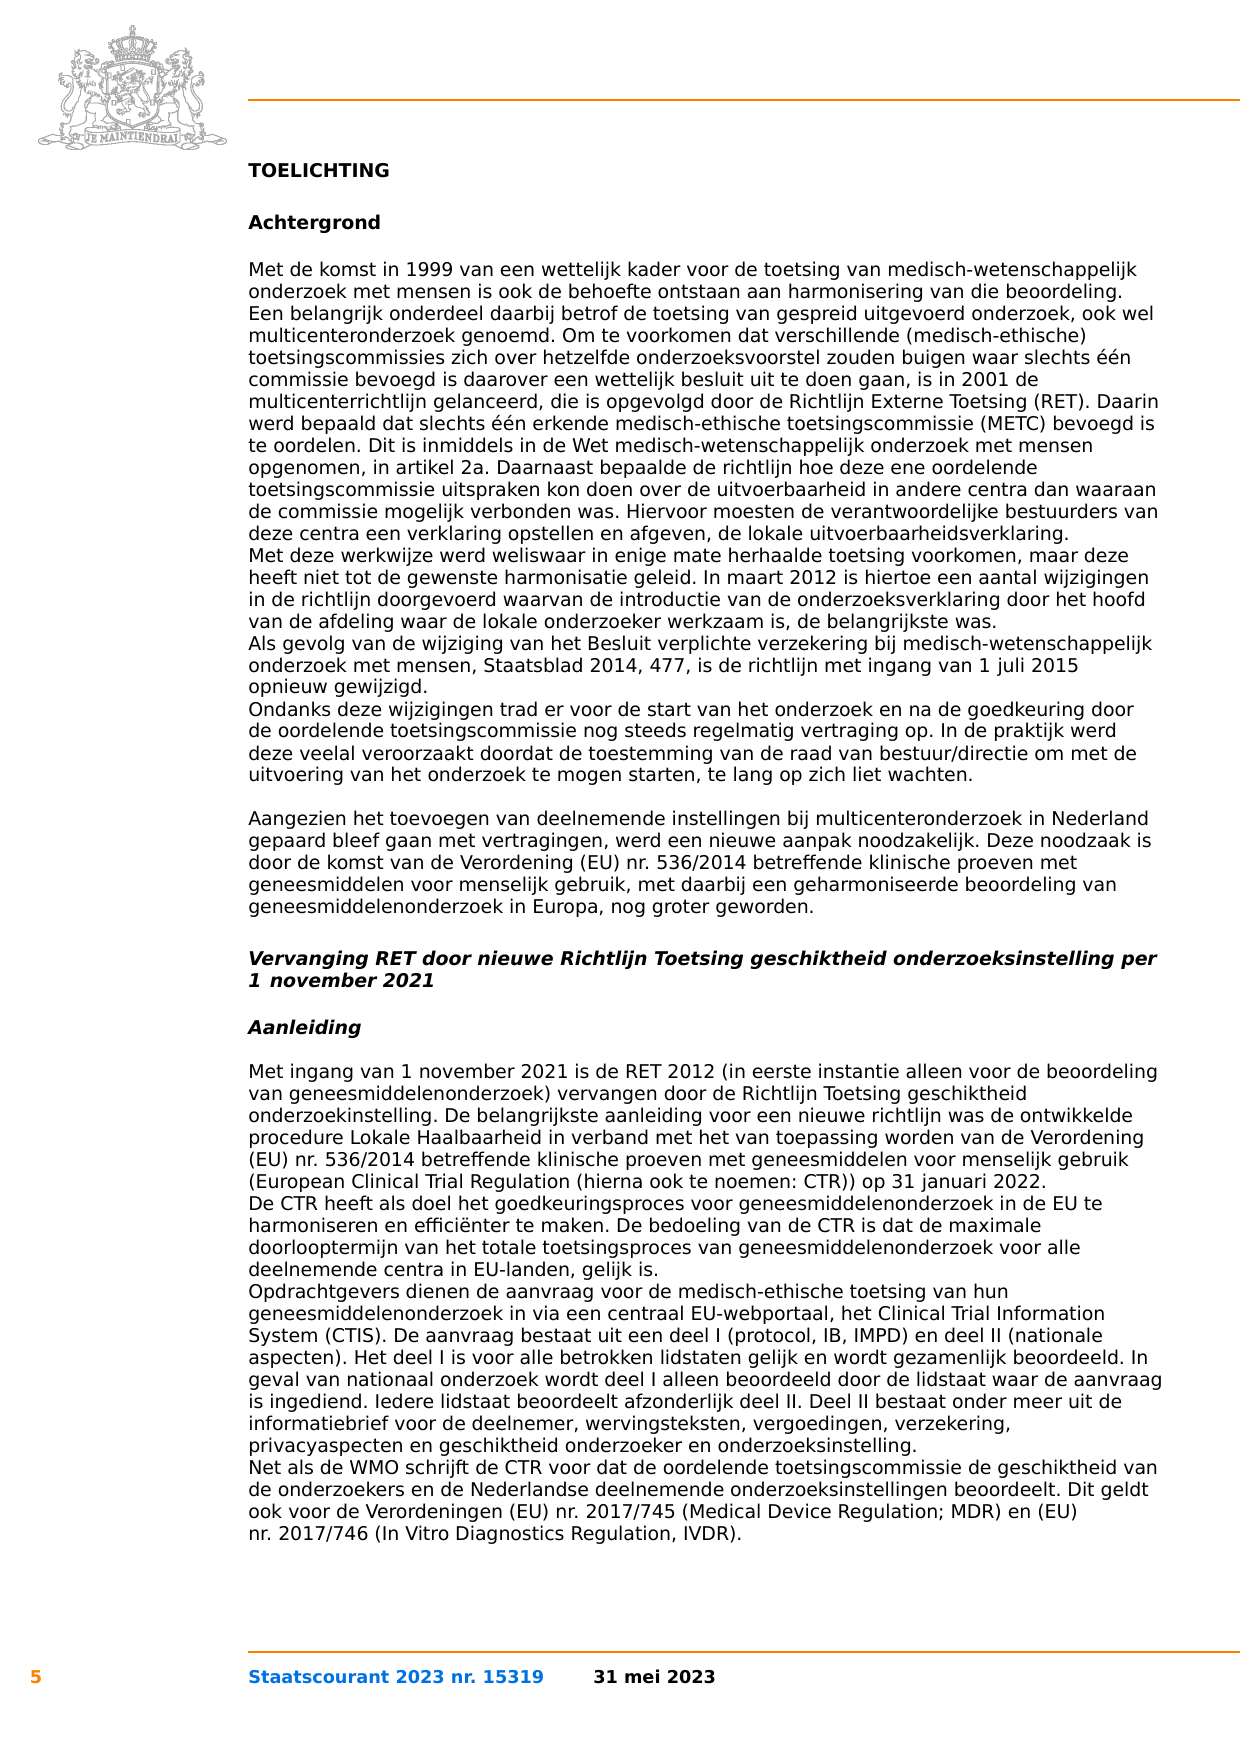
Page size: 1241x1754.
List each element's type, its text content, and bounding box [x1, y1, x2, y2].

text De CTR heeft als doel het goedkeuringsproces voor geneesmiddelenonderzoek in de EU te harmoniseren en efficiënter te maken. De bedoeling van de CTR is dat de maximale doorlooptermijn van het totale toetsingsproces van geneesmiddelenonderzoek voor alle deelnemende centra in EU-landen, gelijk is. [248, 1193, 1163, 1281]
text Aangezien het toevoegen van deelnemende instellingen bij multicenteronderzoek in Nederland gepaard bleef gaan met vertragingen, werd een nieuwe aanpak noodzakelijk. Deze noodzaak is door de komst van de Verordening (EU) nr. 536/2014 betreffende klinische proeven met geneesmiddelen voor menselijk gebruik, met daarbij een geharmoniseerde beoordeling van geneesmiddelenonderzoek in Europa, nog groter geworden. [248, 808, 1163, 918]
text Als gevolg van de wijziging van het Besluit verplichte verzekering bij medisch-wetenschappelijk onderzoek met mensen, Staatsblad 2014, 477, is de richtlijn met ingang van 1 juli 2015 opnieuw gewijzigd. [248, 632, 1163, 698]
subtitle Aanleiding [248, 1017, 1163, 1039]
subtitle Achtergrond [248, 212, 1163, 234]
text Met de komst in 1999 van een wettelijk kader voor de toetsing van medisch-wetenschappelijk onderzoek met mensen is ook de behoefte ontstaan aan harmonisering van die beoordeling. Een belangrijk onderdeel daarbij betrof de toetsing van gespreid uitgevoerd onderzoek, ook wel multicenteronderzoek genoemd. Om te voorkomen dat verschillende (medisch-ethische) toetsingscommissies zich over hetzelfde onderzoeksvoorstel zouden buigen waar slechts één commissie bevoegd is daarover een wettelijk besluit uit te doen gaan, is in 2001 de multicenterrichtlijn gelanceerd, die is opgevolgd door de Richtlijn Externe Toetsing (RET). Daarin werd bepaald dat slechts één erkende medisch-ethische toetsingscommissie (METC) bevoegd is te oordelen. Dit is inmiddels in de Wet medisch-wetenschappelijk onderzoek met mensen opgenomen, in artikel 2a. Daarnaast bepaalde de richtlijn hoe deze ene oordelende toetsingscommissie uitspraken kon doen over de uitvoerbaarheid in andere centra dan waaraan de commissie mogelijk verbonden was. Hiervoor moesten de verantwoordelijke bestuurders van deze centra een verklaring opstellen en afgeven, de lokale uitvoerbaarheidsverklaring. [248, 259, 1163, 544]
text Ondanks deze wijzigingen trad er voor de start van het onderzoek en na de goedkeuring door de oordelende toetsingscommissie nog steeds regelmatig vertraging op. In de praktijk werd deze veelal veroorzaakt doordat de toestemming van de raad van bestuur/directie om met de uitvoering van het onderzoek te mogen starten, te lang op zich liet wachten. [248, 698, 1163, 786]
picture [38, 25, 227, 150]
text Opdrachtgevers dienen de aanvraag voor de medisch-ethische toetsing van hun geneesmiddelenonderzoek in via een centraal EU-webportaal, het Clinical Trial Information System (CTIS). De aanvraag bestaat uit een deel I (protocol, IB, IMPD) en deel II (nationale aspecten). Het deel I is voor alle betrokken lidstaten gelijk en wordt gezamenlijk beoordeeld. In geval van nationaal onderzoek wordt deel I alleen beoordeeld door de lidstaat waar de aanvraag is ingediend. Iedere lidstaat beoordeelt afzonderlijk deel II. Deel II bestaat onder meer uit de informatiebrief voor de deelnemer, wervingsteksten, vergoedingen, verzekering, privacyaspecten en geschiktheid onderzoeker en onderzoeksinstelling. [248, 1281, 1163, 1457]
text Met deze werkwijze werd weliswaar in enige mate herhaalde toetsing voorkomen, maar deze heeft niet tot de gewenste harmonisatie geleid. In maart 2012 is hiertoe een aantal wijzigingen in de richtlijn doorgevoerd waarvan de introductie van de onderzoeksverklaring door het hoofd van de afdeling waar de lokale onderzoeker werkzaam is, de belangrijkste was. [248, 544, 1163, 632]
subtitle TOELICHTING [248, 160, 1163, 182]
subtitle Vervanging RET door nieuwe Richtlijn Toetsing geschiktheid onderzoeksinstelling per 1 november 2021 [248, 948, 1163, 992]
text Net als de WMO schrijft de CTR voor dat de oordelende toetsingscommissie de geschiktheid van de onderzoekers en de Nederlandse deelnemende onderzoeksinstellingen beoordeelt. Dit geldt ook voor de Verordeningen (EU) nr. 2017/745 (Medical Device Regulation; MDR) en (EU) nr. 2017/746 (In Vitro Diagnostics Regulation, IVDR). [248, 1457, 1163, 1544]
text Met ingang van 1 november 2021 is de RET 2012 (in eerste instantie alleen voor de beoordeling van geneesmiddelenonderzoek) vervangen door de Richtlijn Toetsing geschiktheid onderzoekinstelling. De belangrijkste aanleiding voor een nieuwe richtlijn was de ontwikkelde procedure Lokale Haalbaarheid in verband met het van toepassing worden van de Verordening (EU) nr. 536/2014 betreffende klinische proeven met geneesmiddelen voor menselijk gebruik (European Clinical Trial Regulation (hierna ook te noemen: CTR)) op 31 januari 2022. [248, 1061, 1163, 1193]
